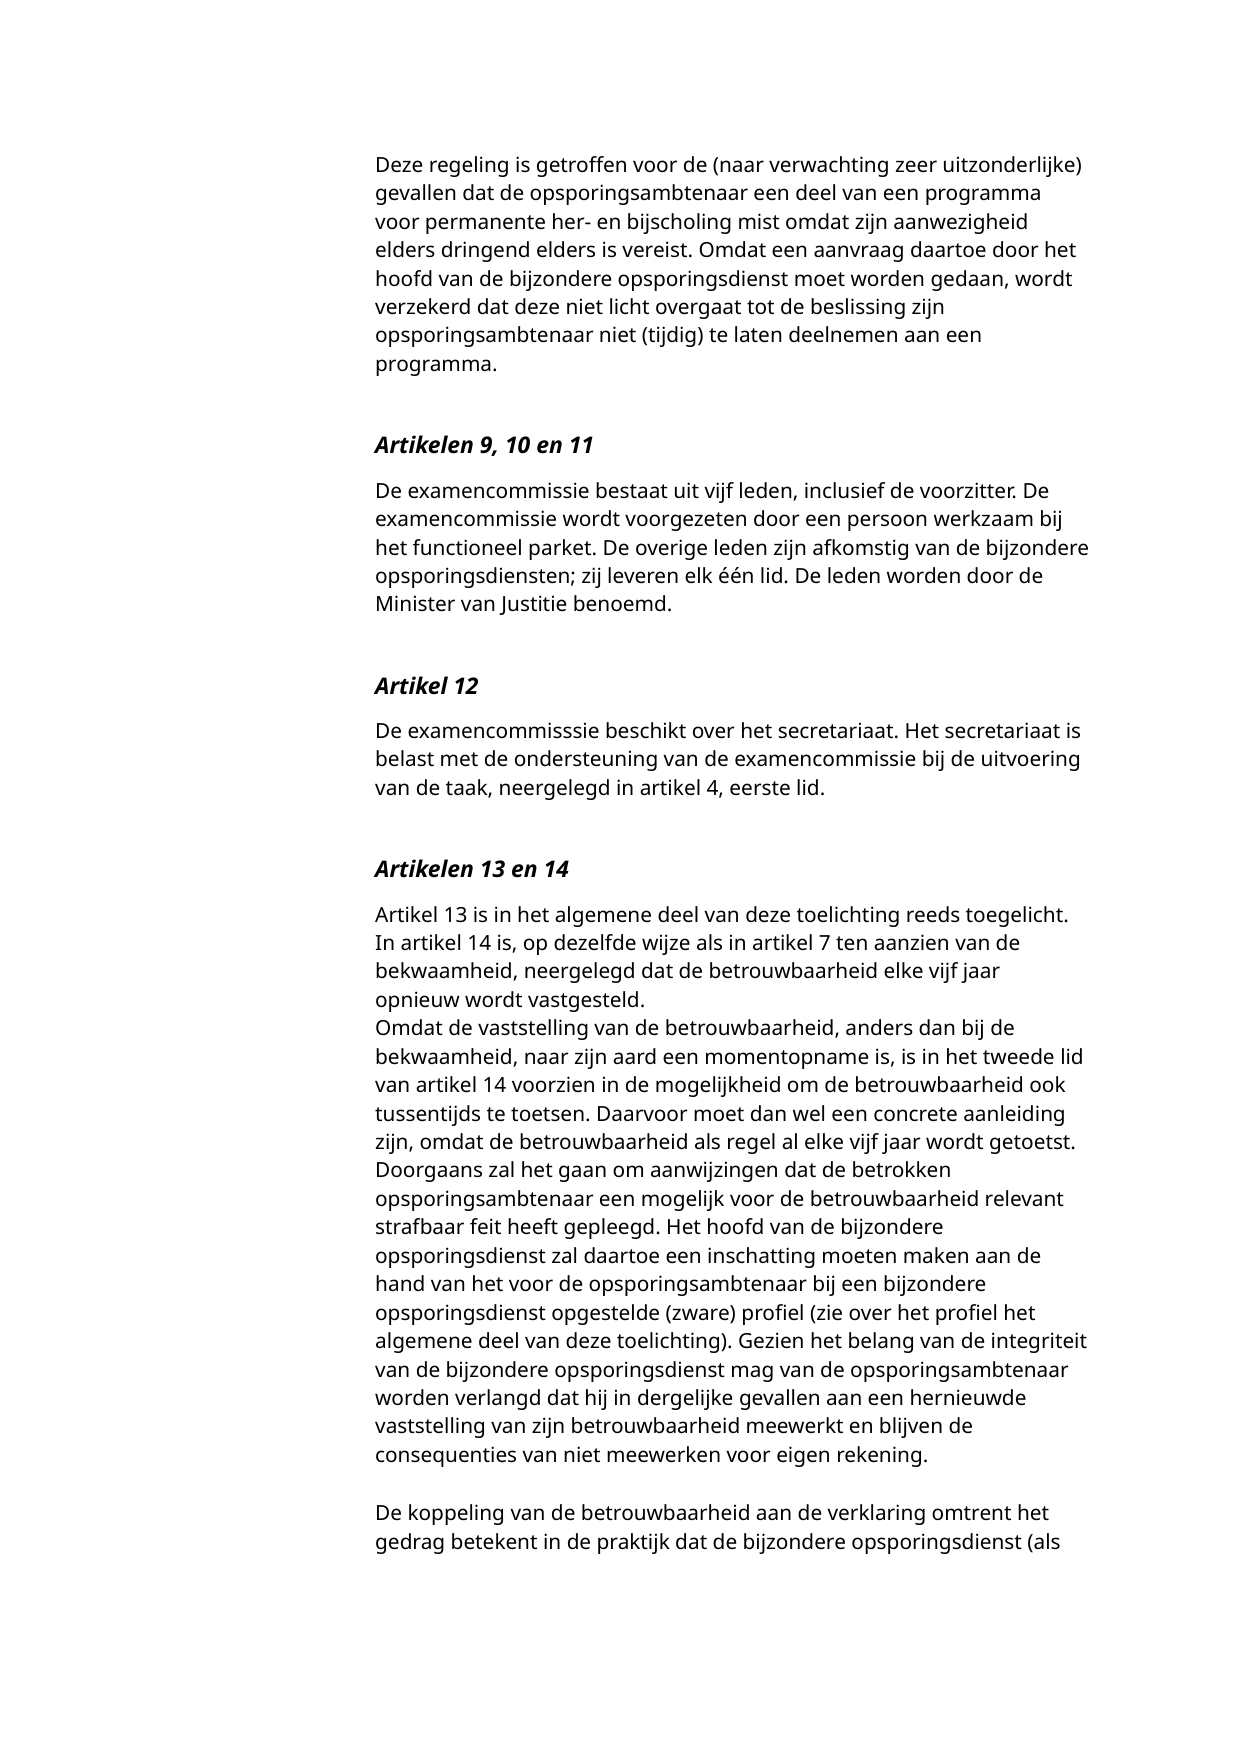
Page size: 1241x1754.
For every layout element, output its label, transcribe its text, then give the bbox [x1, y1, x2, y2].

subtitle Artikelen 13 en 14 [375, 853, 1090, 885]
subtitle Artikelen 9, 10 en 11 [375, 429, 1090, 461]
text De koppeling van de betrouwbaarheid aan de verklaring omtrent het gedrag betekent in de praktijk dat de bijzondere opsporingsdienst (als [375, 1498, 1090, 1555]
text Omdat de vaststelling van de betrouwbaarheid, anders dan bij de bekwaamheid, naar zijn aard een momentopname is, is in het tweede lid van artikel 14 voorzien in de mogelijkheid om de betrouwbaarheid ook tussentijds te toetsen. Daarvoor moet dan wel een concrete aanleiding zijn, omdat de betrouwbaarheid als regel al elke vijf jaar wordt getoetst. Doorgaans zal het gaan om aanwijzingen dat de betrokken opsporingsambtenaar een mogelijk voor de betrouwbaarheid relevant strafbaar feit heeft gepleegd. Het hoofd van de bijzondere opsporingsdienst zal daartoe een inschatting moeten maken aan de hand van het voor de opsporingsambtenaar bij een bijzondere opsporingsdienst opgestelde (zware) profiel (zie over het profiel het algemene deel van deze toelichting). Gezien het belang van de integriteit van de bijzondere opsporingsdienst mag van de opsporingsambtenaar worden verlangd dat hij in dergelijke gevallen aan een hernieuwde vaststelling van zijn betrouwbaarheid meewerkt en blijven de consequenties van niet meewerken voor eigen rekening. [375, 1013, 1090, 1468]
text De examencommissie bestaat uit vijf leden, inclusief de voorzitter. De examencommissie wordt voorgezeten door een persoon werkzaam bij het functioneel parket. De overige leden zijn afkomstig van de bijzondere opsporingsdiensten; zij leveren elk één lid. De leden worden door de Minister van Justitie benoemd. [375, 476, 1090, 618]
text Deze regeling is getroffen voor de (naar verwachting zeer uitzonderlijke) gevallen dat de opsporingsambtenaar een deel van een programma voor permanente her- en bijscholing mist omdat zijn aanwezigheid elders dringend elders is vereist. Omdat een aanvraag daartoe door het hoofd van de bijzondere opsporingsdienst moet worden gedaan, wordt verzekerd dat deze niet licht overgaat tot de beslissing zijn opsporingsambtenaar niet (tijdig) te laten deelnemen aan een programma. [375, 150, 1090, 377]
text De examencommisssie beschikt over het secretariaat. Het secretariaat is belast met de ondersteuning van de examencommissie bij de uitvoering van de taak, neergelegd in artikel 4, eerste lid. [375, 716, 1090, 801]
text Artikel 13 is in het algemene deel van deze toelichting reeds toegelicht. In artikel 14 is, op dezelfde wijze als in artikel 7 ten aanzien van de bekwaamheid, neergelegd dat de betrouwbaarheid elke vijf jaar opnieuw wordt vastgesteld. [375, 900, 1090, 1013]
subtitle Artikel 12 [375, 670, 1090, 701]
